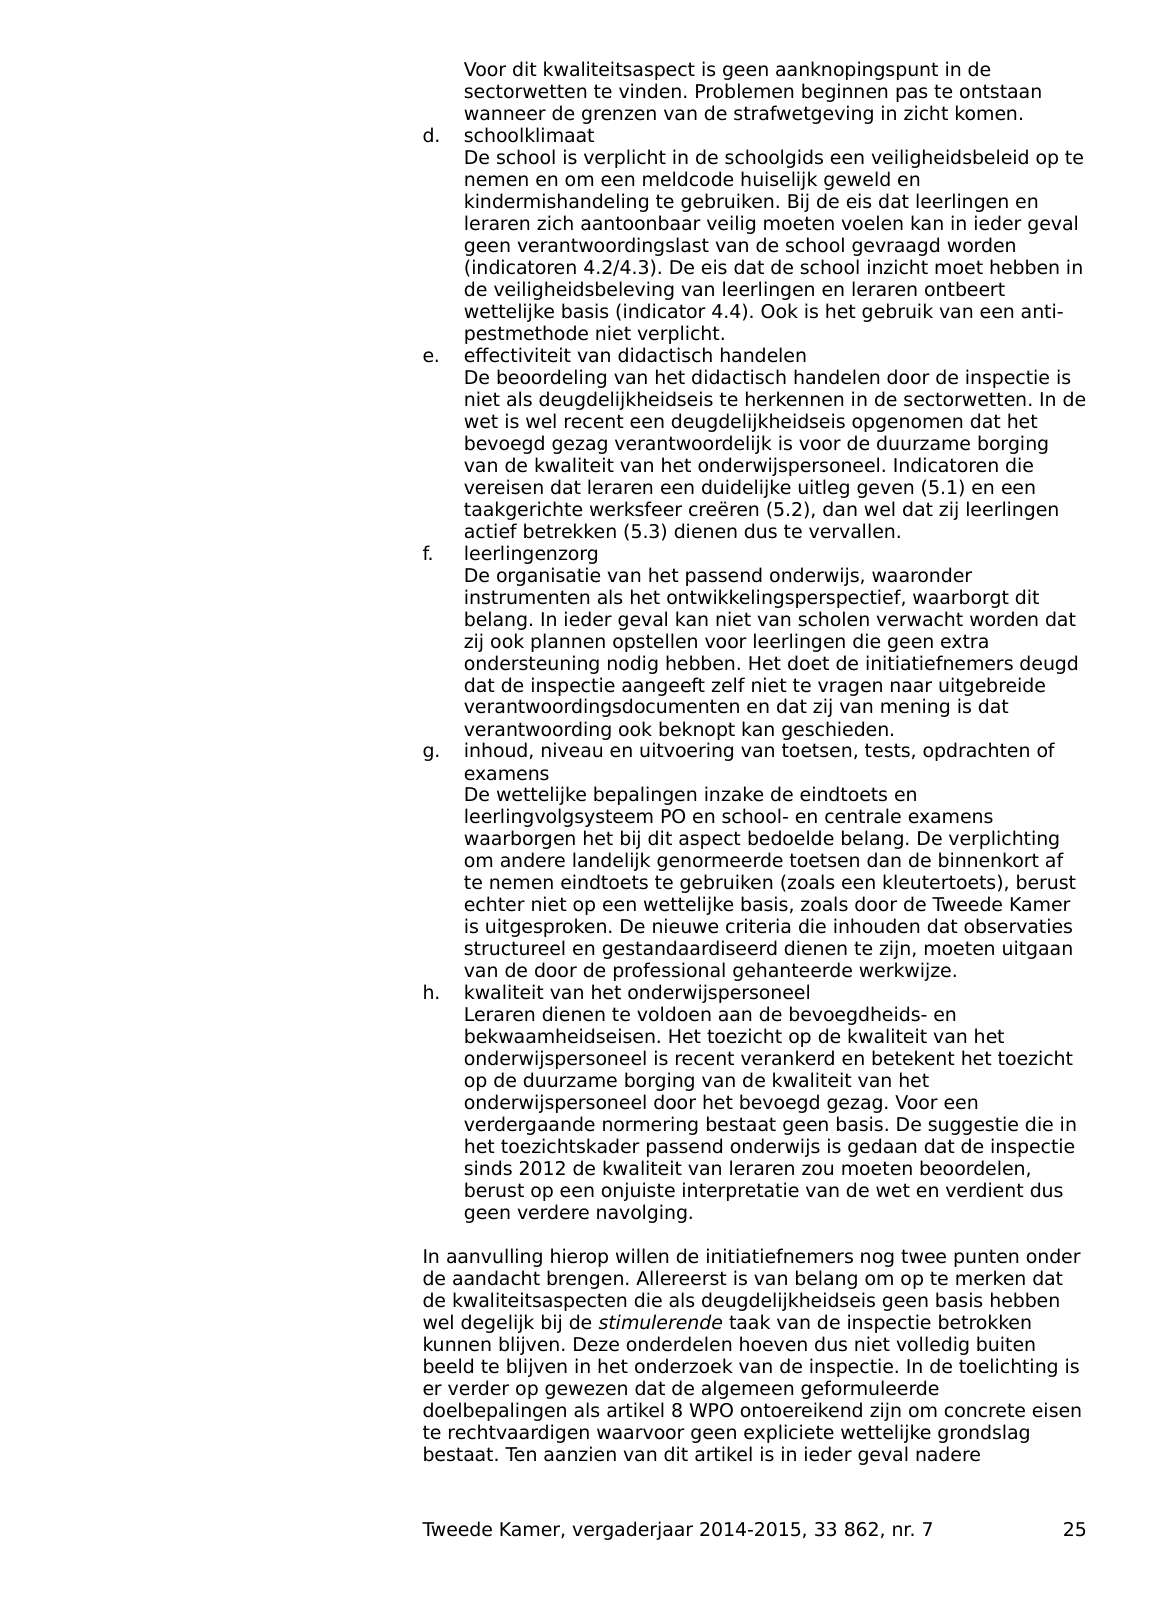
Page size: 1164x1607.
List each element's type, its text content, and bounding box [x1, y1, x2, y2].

text De beoordeling van het didactisch handelen door de inspectie is niet als deugdelijkheidseis te herkennen in de sectorwetten. In de wet is wel recent een deugdelijkheidseis opgenomen dat het bevoegd gezag verantwoordelijk is voor de duurzame borging van de kwaliteit van het onderwijspersoneel. Indicatoren die vereisen dat leraren een duidelijke uitleg geven (5.1) en een taakgerichte werksfeer creëren (5.2), dan wel dat zij leerlingen actief betrekken (5.3) dienen dus te vervallen. [464, 367, 1087, 543]
text De organisatie van het passend onderwijs, waaronder instrumenten als het ontwikkelingsperspectief, waarborgt dit belang. In ieder geval kan niet van scholen verwacht worden dat zij ook plannen opstellen voor leerlingen die geen extra ondersteuning nodig hebben. Het doet de initiatiefnemers deugd dat de inspectie aangeeft zelf niet te vragen naar uitgebreide verantwoordingsdocumenten en dat zij van mening is dat verantwoording ook beknopt kan geschieden. [464, 564, 1087, 740]
text e. effectiviteit van didactisch handelen [422, 345, 1087, 367]
text Leraren dienen te voldoen aan de bevoegdheids- en bekwaamheidseisen. Het toezicht op de kwaliteit van het onderwijspersoneel is recent verankerd en betekent het toezicht op de duurzame borging van de kwaliteit van het onderwijspersoneel door het bevoegd gezag. Voor een verdergaande normering bestaat geen basis. De suggestie die in het toezichtskader passend onderwijs is gedaan dat de inspectie sinds 2012 de kwaliteit van leraren zou moeten beoordelen, berust op een onjuiste interpretatie van de wet en verdient dus geen verdere navolging. [464, 1004, 1087, 1224]
text g. inhoud, niveau en uitvoering van toetsen, tests, opdrachten of examens [422, 740, 1087, 784]
text Voor dit kwaliteitsaspect is geen aanknopingspunt in de sectorwetten te vinden. Problemen beginnen pas te ontstaan wanneer de grenzen van de strafwetgeving in zicht komen. [464, 59, 1087, 125]
text De wettelijke bepalingen inzake de eindtoets en leerlingvolgsysteem PO en school- en centrale examens waarborgen het bij dit aspect bedoelde belang. De verplichting om andere landelijk genormeerde toetsen dan de binnenkort af te nemen eindtoets te gebruiken (zoals een kleutertoets), berust echter niet op een wettelijke basis, zoals door de Tweede Kamer is uitgesproken. De nieuwe criteria die inhouden dat observaties structureel en gestandaardiseerd dienen te zijn, moeten uitgaan van de door de professional gehanteerde werkwijze. [464, 784, 1087, 982]
text f. leerlingenzorg [422, 543, 1087, 564]
text In aanvulling hierop willen de initiatiefnemers nog twee punten onder de aandacht brengen. Allereerst is van belang om op te merken dat de kwaliteitsaspecten die als deugdelijkheidseis geen basis hebben wel degelijk bij de stimulerende taak van de inspectie betrokken kunnen blijven. Deze onderdelen hoeven dus niet volledig buiten beeld te blijven in het onderzoek van de inspectie. In de toelichting is er verder op gewezen dat de algemeen geformuleerde doelbepalingen als artikel 8 WPO ontoereikend zijn om concrete eisen te rechtvaardigen waarvoor geen expliciete wettelijke grondslag bestaat. Ten aanzien van dit artikel is in ieder geval nadere [422, 1246, 1087, 1466]
text De school is verplicht in de schoolgids een veiligheidsbeleid op te nemen en om een meldcode huiselijk geweld en kindermishandeling te gebruiken. Bij de eis dat leerlingen en leraren zich aantoonbaar veilig moeten voelen kan in ieder geval geen verantwoordingslast van de school gevraagd worden (indicatoren 4.2/4.3). De eis dat de school inzicht moet hebben in de veiligheidsbeleving van leerlingen en leraren ontbeert wettelijke basis (indicator 4.4). Ook is het gebruik van een anti-pestmethode niet verplicht. [464, 147, 1087, 345]
text h. kwaliteit van het onderwijspersoneel [422, 982, 1087, 1004]
text d. schoolklimaat [422, 125, 1087, 147]
